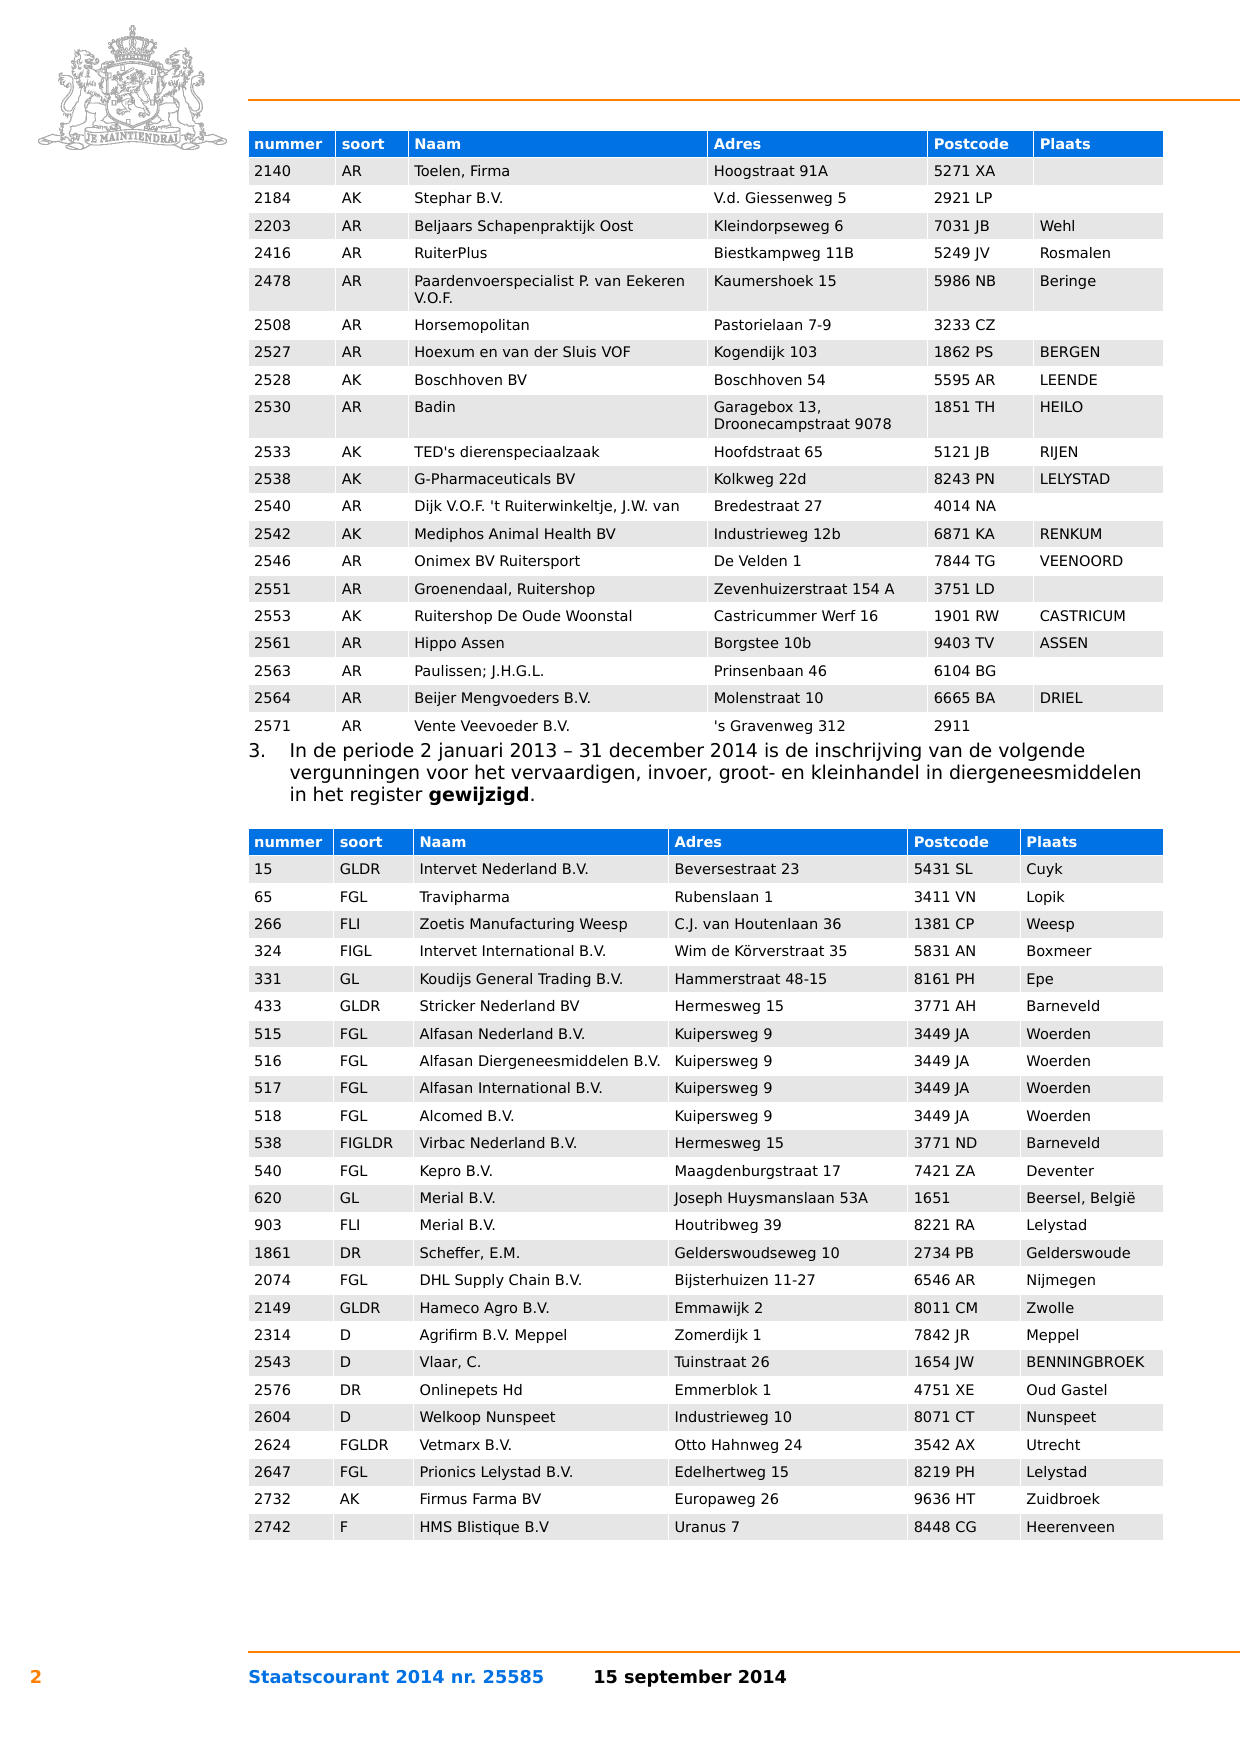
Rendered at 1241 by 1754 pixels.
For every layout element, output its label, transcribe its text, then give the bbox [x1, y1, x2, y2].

table_cell Industrieweg 10 [669, 1404, 907, 1431]
table_cell Stricker Nederland BV [414, 994, 668, 1020]
table_cell Maagdenburgstraat 17 [669, 1158, 907, 1184]
table_header Plaats [1021, 829, 1163, 855]
table_cell 2074 [249, 1268, 333, 1294]
table_cell Kuipersweg 9 [669, 1076, 907, 1102]
table_cell Badin [409, 395, 707, 438]
table_cell AK [336, 367, 408, 393]
table_cell Zomerdijk 1 [669, 1322, 907, 1348]
table_cell 2528 [249, 367, 335, 393]
table_cell Koudijs General Trading B.V. [414, 966, 668, 992]
table_cell Borgstee 10b [708, 631, 927, 657]
table_cell 4751 XE [908, 1377, 1020, 1403]
table_cell Gelderswoudseweg 10 [669, 1240, 907, 1266]
table_cell 6546 AR [908, 1268, 1020, 1294]
table_cell Travipharma [414, 884, 668, 910]
table_cell 2533 [249, 439, 335, 465]
table_cell Hoogstraat 91A [708, 158, 927, 185]
table_cell Woerden [1021, 1103, 1163, 1129]
table_cell FGL [334, 1459, 413, 1486]
table_cell [1034, 494, 1163, 520]
table_cell Paulissen; J.H.G.L. [409, 658, 707, 684]
table_cell GLDR [334, 1295, 413, 1321]
table_cell [1034, 312, 1163, 339]
table_cell 5595 AR [928, 367, 1033, 393]
table_cell Houtribweg 39 [669, 1213, 907, 1239]
table_cell 3771 AH [908, 994, 1020, 1020]
table_cell Edelhertweg 15 [669, 1459, 907, 1486]
table_cell 5986 NB [928, 268, 1033, 311]
table_cell Heerenveen [1021, 1514, 1163, 1540]
table_cell 3771 ND [908, 1130, 1020, 1157]
table_cell Weesp [1021, 911, 1163, 938]
table_cell 6665 BA [928, 685, 1033, 712]
table_cell Prinsenbaan 46 [708, 658, 927, 684]
table_cell DRIEL [1034, 685, 1163, 712]
table_cell Otto Hahnweg 24 [669, 1432, 907, 1458]
table_cell 6871 KA [928, 521, 1033, 547]
table_cell 9403 TV [928, 631, 1033, 657]
table_cell 9636 HT [908, 1487, 1020, 1513]
table_cell Tuinstraat 26 [669, 1350, 907, 1376]
table_cell Onimex BV Ruitersport [409, 549, 707, 575]
table_header Naam [409, 131, 707, 157]
table_cell FGL [334, 1048, 413, 1074]
table_cell Kepro B.V. [414, 1158, 668, 1184]
table_cell Stephar B.V. [409, 186, 707, 212]
table_header Postcode [908, 829, 1020, 855]
table_cell Uranus 7 [669, 1514, 907, 1540]
table_cell Kogendijk 103 [708, 340, 927, 366]
table_cell GLDR [334, 856, 413, 883]
table_cell Boschhoven BV [409, 367, 707, 393]
table_cell FGLDR [334, 1432, 413, 1458]
table_cell Hippo Assen [409, 631, 707, 657]
table_cell 2314 [249, 1322, 333, 1348]
table_cell 518 [249, 1103, 333, 1129]
table_cell AR [336, 395, 408, 438]
table_cell Rosmalen [1034, 241, 1163, 267]
table_cell 516 [249, 1048, 333, 1074]
table_cell 8011 CM [908, 1295, 1020, 1321]
table_cell Gelderswoude [1021, 1240, 1163, 1266]
table_cell AK [334, 1487, 413, 1513]
table_cell 3449 JA [908, 1103, 1020, 1129]
table_cell Kuipersweg 9 [669, 1103, 907, 1129]
table_cell 65 [249, 884, 333, 910]
table_cell 1654 JW [908, 1350, 1020, 1376]
table_cell Lelystad [1021, 1459, 1163, 1486]
table_cell Bijsterhuizen 11-27 [669, 1268, 907, 1294]
table_cell 7421 ZA [908, 1158, 1020, 1184]
table_cell Nijmegen [1021, 1268, 1163, 1294]
table_cell AK [336, 466, 408, 493]
table_cell 5271 XA [928, 158, 1033, 185]
table_cell Wehl [1034, 213, 1163, 239]
table_cell Boschhoven 54 [708, 367, 927, 393]
table_cell 1651 [908, 1185, 1020, 1212]
table_cell 8448 CG [908, 1514, 1020, 1540]
table_cell AR [336, 631, 408, 657]
table_cell Merial B.V. [414, 1213, 668, 1239]
table_cell AR [336, 213, 408, 239]
table_cell Vetmarx B.V. [414, 1432, 668, 1458]
table_cell Meppel [1021, 1322, 1163, 1348]
table_cell 2647 [249, 1459, 333, 1486]
table_cell 1381 CP [908, 911, 1020, 938]
table_cell 2530 [249, 395, 335, 438]
table_cell Hammerstraat 48-15 [669, 966, 907, 992]
table_cell 5431 SL [908, 856, 1020, 883]
table_cell 2563 [249, 658, 335, 684]
table_cell [1034, 186, 1163, 212]
table_header Postcode [928, 131, 1033, 157]
table_cell [1034, 713, 1163, 739]
table_cell 15 [249, 856, 333, 883]
table_cell 3449 JA [908, 1021, 1020, 1047]
table_cell Woerden [1021, 1076, 1163, 1102]
table_cell Cuyk [1021, 856, 1163, 883]
table_cell 8243 PN [928, 466, 1033, 493]
table_cell AR [336, 658, 408, 684]
table_cell AK [336, 186, 408, 212]
text 3. In de periode 2 januari 2013 – 31 december 2014 is de inschrijving van de volgende vergunningen voor het vervaardigen, invoer, groot- en kleinhandel in diergeneesmiddelen in het register gewijzigd. [248, 740, 1163, 806]
table_cell 540 [249, 1158, 333, 1184]
table_header soort [334, 829, 413, 855]
table_cell Pastorielaan 7-9 [708, 312, 927, 339]
table_cell HMS Blistique B.V [414, 1514, 668, 1540]
table_cell Lelystad [1021, 1213, 1163, 1239]
table_cell FLI [334, 911, 413, 938]
table_cell 2478 [249, 268, 335, 311]
table_cell RuiterPlus [409, 241, 707, 267]
table_cell 2543 [249, 1350, 333, 1376]
table_cell 2508 [249, 312, 335, 339]
table_cell DR [334, 1240, 413, 1266]
table_cell Molenstraat 10 [708, 685, 927, 712]
table_header Adres [669, 829, 907, 855]
table_cell FGL [334, 884, 413, 910]
table_cell 433 [249, 994, 333, 1020]
table_cell Groenendaal, Ruitershop [409, 576, 707, 602]
table_cell Hameco Agro B.V. [414, 1295, 668, 1321]
table_cell Hoofdstraat 65 [708, 439, 927, 465]
table_cell Zwolle [1021, 1295, 1163, 1321]
table_cell GL [334, 1185, 413, 1212]
table_cell Beringe [1034, 268, 1163, 311]
table_cell Europaweg 26 [669, 1487, 907, 1513]
table_cell Hermesweg 15 [669, 994, 907, 1020]
table_cell Intervet Nederland B.V. [414, 856, 668, 883]
table_cell BENNINGBROEK [1021, 1350, 1163, 1376]
table_cell RIJEN [1034, 439, 1163, 465]
table_cell LELYSTAD [1034, 466, 1163, 493]
table_cell 2551 [249, 576, 335, 602]
table_cell FGL [334, 1158, 413, 1184]
table_cell 2564 [249, 685, 335, 712]
table_cell 5121 JB [928, 439, 1033, 465]
table_cell 3449 JA [908, 1048, 1020, 1074]
table_cell Barneveld [1021, 994, 1163, 1020]
table_cell 8071 CT [908, 1404, 1020, 1431]
table_cell Garagebox 13, Droonecampstraat 9078 [708, 395, 927, 438]
table_cell Woerden [1021, 1048, 1163, 1074]
table_cell 2203 [249, 213, 335, 239]
table_cell Castricummer Werf 16 [708, 603, 927, 629]
table_cell [1034, 576, 1163, 602]
table_cell Alfasan Nederland B.V. [414, 1021, 668, 1047]
table_cell FIGLDR [334, 1130, 413, 1157]
table_cell Kleindorpseweg 6 [708, 213, 927, 239]
table_cell G-Pharmaceuticals BV [409, 466, 707, 493]
table_cell Utrecht [1021, 1432, 1163, 1458]
table_cell C.J. van Houtenlaan 36 [669, 911, 907, 938]
table_cell 2546 [249, 549, 335, 575]
table_cell 1861 [249, 1240, 333, 1266]
table_cell GL [334, 966, 413, 992]
table_cell Joseph Huysmanslaan 53A [669, 1185, 907, 1212]
picture [38, 25, 227, 150]
table_cell 5831 AN [908, 939, 1020, 965]
table_cell Zuidbroek [1021, 1487, 1163, 1513]
table_cell 7031 JB [928, 213, 1033, 239]
table_cell Vente Veevoeder B.V. [409, 713, 707, 739]
table_header Naam [414, 829, 668, 855]
table_cell 1901 RW [928, 603, 1033, 629]
table_cell 3233 CZ [928, 312, 1033, 339]
table_cell Intervet International B.V. [414, 939, 668, 965]
table_cell TED's dierenspeciaalzaak [409, 439, 707, 465]
table_cell AR [336, 494, 408, 520]
table_cell 620 [249, 1185, 333, 1212]
table_cell ASSEN [1034, 631, 1163, 657]
table_cell Agrifirm B.V. Meppel [414, 1322, 668, 1348]
table_cell 2416 [249, 241, 335, 267]
table_cell Merial B.V. [414, 1185, 668, 1212]
table_cell 2542 [249, 521, 335, 547]
table_cell BERGEN [1034, 340, 1163, 366]
table_cell 3751 LD [928, 576, 1033, 602]
table_cell 7842 JR [908, 1322, 1020, 1348]
table_cell FGL [334, 1076, 413, 1102]
table_cell 2538 [249, 466, 335, 493]
table_header nummer [249, 131, 335, 157]
table_cell De Velden 1 [708, 549, 927, 575]
table_cell Zevenhuizerstraat 154 A [708, 576, 927, 602]
table_cell 3542 AX [908, 1432, 1020, 1458]
table_cell AR [336, 576, 408, 602]
table_cell 2911 [928, 713, 1033, 739]
table_cell Virbac Nederland B.V. [414, 1130, 668, 1157]
table_cell 538 [249, 1130, 333, 1157]
table_cell Horsemopolitan [409, 312, 707, 339]
table_cell 8221 RA [908, 1213, 1020, 1239]
table_cell 6104 BG [928, 658, 1033, 684]
table_cell 1862 PS [928, 340, 1033, 366]
table_cell Hermesweg 15 [669, 1130, 907, 1157]
table_cell Beersel, België [1021, 1185, 1163, 1212]
table_cell 2734 PB [908, 1240, 1020, 1266]
table_cell 8219 PH [908, 1459, 1020, 1486]
table_cell 331 [249, 966, 333, 992]
table_cell 4014 NA [928, 494, 1033, 520]
table_cell 2624 [249, 1432, 333, 1458]
table_cell Alfasan International B.V. [414, 1076, 668, 1102]
table_cell 266 [249, 911, 333, 938]
table_header soort [336, 131, 408, 157]
table_header nummer [249, 829, 333, 855]
table_cell 2527 [249, 340, 335, 366]
table_cell Scheffer, E.M. [414, 1240, 668, 1266]
table_cell AK [336, 439, 408, 465]
table_cell Onlinepets Hd [414, 1377, 668, 1403]
table_cell AR [336, 340, 408, 366]
table_cell D [334, 1404, 413, 1431]
table_cell Dijk V.O.F. 't Ruiterwinkeltje, J.W. van [409, 494, 707, 520]
table_cell 903 [249, 1213, 333, 1239]
table_cell 324 [249, 939, 333, 965]
table_cell [1034, 658, 1163, 684]
table_cell Mediphos Animal Health BV [409, 521, 707, 547]
table_cell Boxmeer [1021, 939, 1163, 965]
table_cell Paardenvoerspecialist P. van Eekeren V.O.F. [409, 268, 707, 311]
table_cell F [334, 1514, 413, 1540]
table_cell 517 [249, 1076, 333, 1102]
table_cell LEENDE [1034, 367, 1163, 393]
table_cell Bredestraat 27 [708, 494, 927, 520]
table_cell 1851 TH [928, 395, 1033, 438]
table_cell AR [336, 268, 408, 311]
table_cell CASTRICUM [1034, 603, 1163, 629]
table_cell Kuipersweg 9 [669, 1048, 907, 1074]
table_cell Oud Gastel [1021, 1377, 1163, 1403]
table_cell Zoetis Manufacturing Weesp [414, 911, 668, 938]
table_cell Epe [1021, 966, 1163, 992]
table_cell 2553 [249, 603, 335, 629]
table_cell AR [336, 713, 408, 739]
table_header Adres [708, 131, 927, 157]
table_cell DHL Supply Chain B.V. [414, 1268, 668, 1294]
table_cell Emmawijk 2 [669, 1295, 907, 1321]
table_cell 2604 [249, 1404, 333, 1431]
table_cell Ruitershop De Oude Woonstal [409, 603, 707, 629]
table_cell 2571 [249, 713, 335, 739]
table_cell Beljaars Schapenpraktijk Oost [409, 213, 707, 239]
table_cell HEILO [1034, 395, 1163, 438]
table_cell Beijer Mengvoeders B.V. [409, 685, 707, 712]
table_cell Industrieweg 12b [708, 521, 927, 547]
table_cell Deventer [1021, 1158, 1163, 1184]
table_cell Alcomed B.V. [414, 1103, 668, 1129]
table_cell Wim de Körverstraat 35 [669, 939, 907, 965]
table_cell FGL [334, 1103, 413, 1129]
table_cell GLDR [334, 994, 413, 1020]
table_cell Welkoop Nunspeet [414, 1404, 668, 1431]
table_cell AR [336, 685, 408, 712]
table_cell Kaumershoek 15 [708, 268, 927, 311]
table_cell Toelen, Firma [409, 158, 707, 185]
table_cell 3411 VN [908, 884, 1020, 910]
table_cell 2540 [249, 494, 335, 520]
table_cell 7844 TG [928, 549, 1033, 575]
table_cell Beversestraat 23 [669, 856, 907, 883]
table_cell 2561 [249, 631, 335, 657]
table_cell 's Gravenweg 312 [708, 713, 927, 739]
table_cell 2742 [249, 1514, 333, 1540]
table_cell Kuipersweg 9 [669, 1021, 907, 1047]
table_cell FGL [334, 1021, 413, 1047]
table_cell 2732 [249, 1487, 333, 1513]
table_cell Lopik [1021, 884, 1163, 910]
table_cell V.d. Giessenweg 5 [708, 186, 927, 212]
table_cell 2921 LP [928, 186, 1033, 212]
table_cell 2184 [249, 186, 335, 212]
table_cell D [334, 1350, 413, 1376]
table_cell Vlaar, C. [414, 1350, 668, 1376]
table_cell 2149 [249, 1295, 333, 1321]
table_cell D [334, 1322, 413, 1348]
table_cell 8161 PH [908, 966, 1020, 992]
table_cell 5249 JV [928, 241, 1033, 267]
table_cell AK [336, 521, 408, 547]
table_cell Prionics Lelystad B.V. [414, 1459, 668, 1486]
table_cell DR [334, 1377, 413, 1403]
table_cell 3449 JA [908, 1076, 1020, 1102]
table_cell AR [336, 158, 408, 185]
table_cell Kolkweg 22d [708, 466, 927, 493]
table_cell VEENOORD [1034, 549, 1163, 575]
table_cell FIGL [334, 939, 413, 965]
table_cell Firmus Farma BV [414, 1487, 668, 1513]
table_header Plaats [1034, 131, 1163, 157]
table_cell AR [336, 241, 408, 267]
table_cell Barneveld [1021, 1130, 1163, 1157]
table_cell FLI [334, 1213, 413, 1239]
table_cell Hoexum en van der Sluis VOF [409, 340, 707, 366]
table_cell FGL [334, 1268, 413, 1294]
table_cell Biestkampweg 11B [708, 241, 927, 267]
table_cell [1034, 158, 1163, 185]
table_cell Nunspeet [1021, 1404, 1163, 1431]
table_cell 2576 [249, 1377, 333, 1403]
table_cell 2140 [249, 158, 335, 185]
table_cell 515 [249, 1021, 333, 1047]
table_cell AR [336, 312, 408, 339]
table_cell Rubenslaan 1 [669, 884, 907, 910]
table_cell Woerden [1021, 1021, 1163, 1047]
table_cell AR [336, 549, 408, 575]
table_cell AK [336, 603, 408, 629]
table_cell Emmerblok 1 [669, 1377, 907, 1403]
table_cell Alfasan Diergeneesmiddelen B.V. [414, 1048, 668, 1074]
table_cell RENKUM [1034, 521, 1163, 547]
